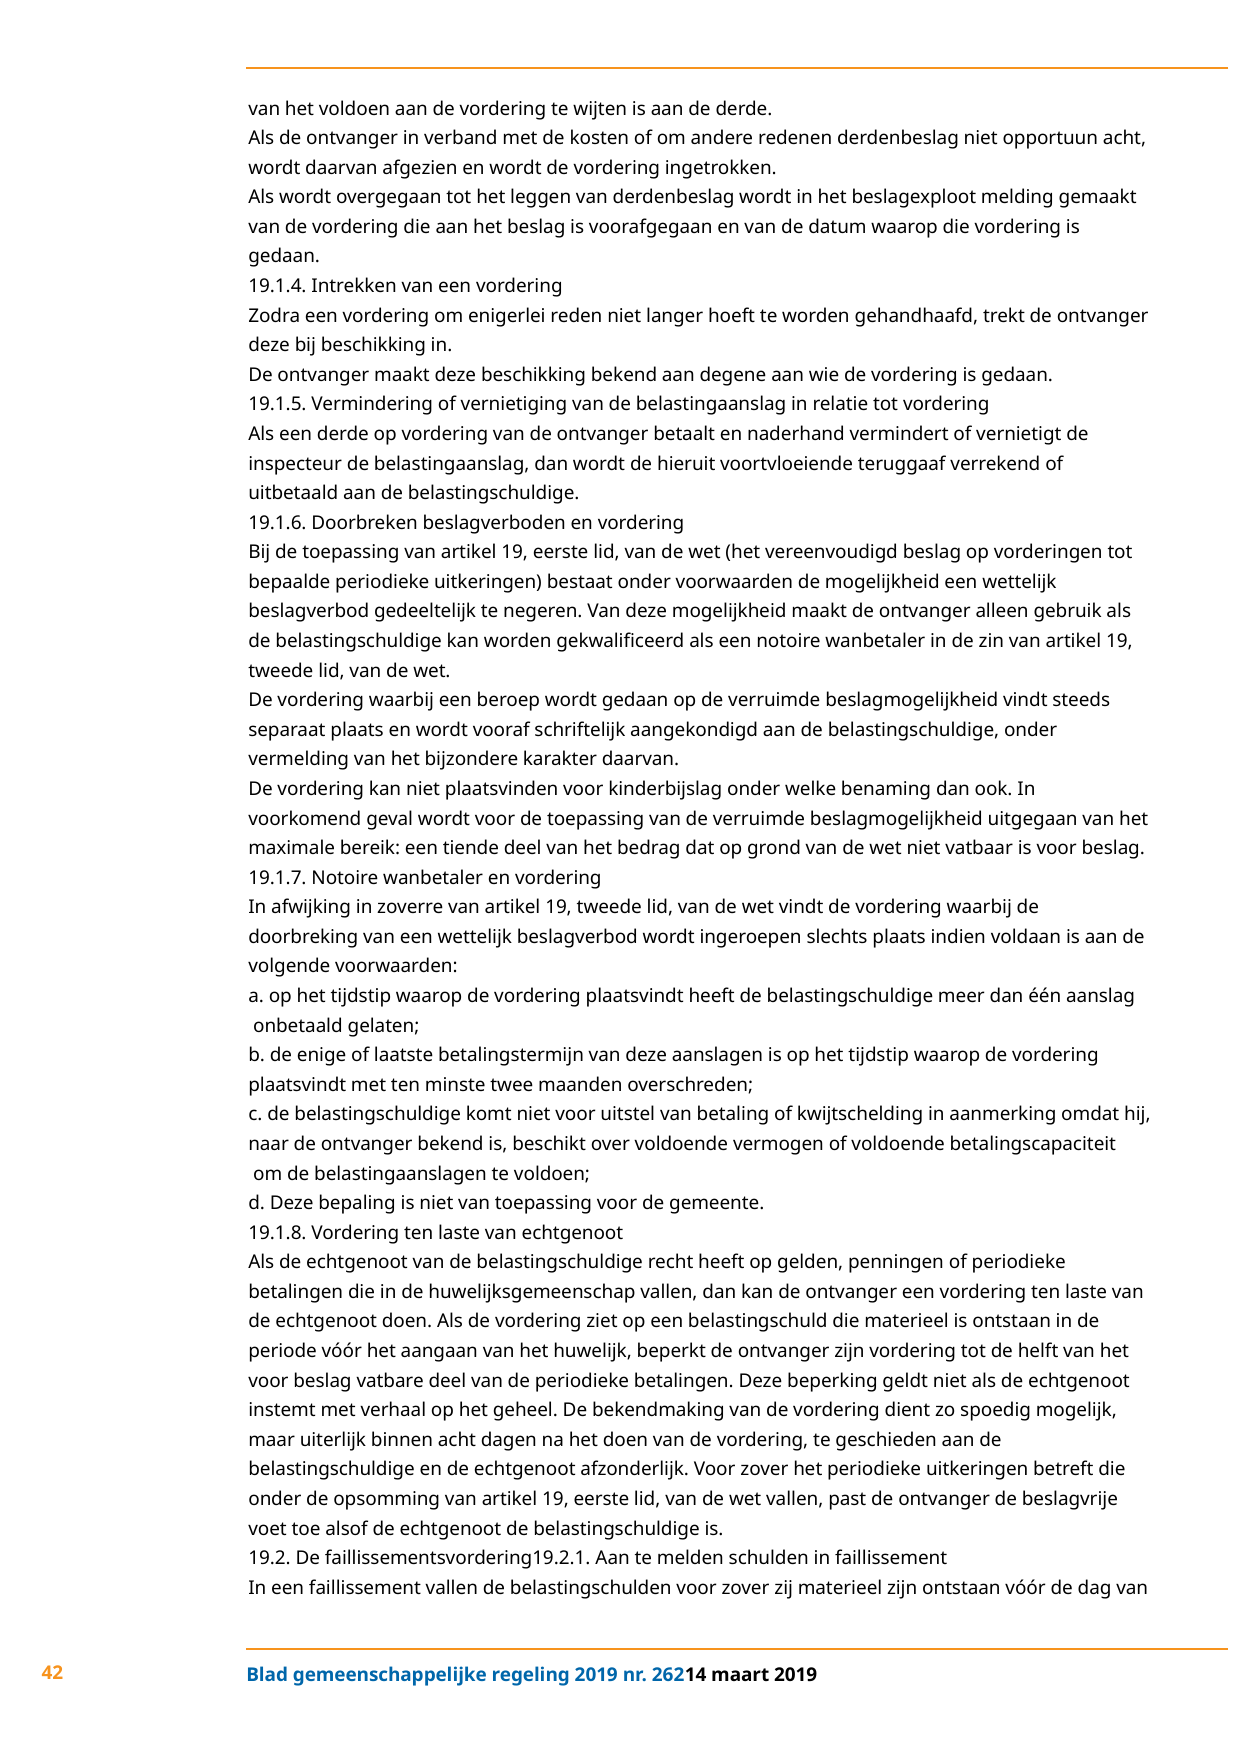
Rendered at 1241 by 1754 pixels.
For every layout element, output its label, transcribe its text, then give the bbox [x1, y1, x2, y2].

text In afwijking in zoverre van artikel 19, tweede lid, van de wet vindt de vordering waarbij de doorbreking van een wettelijk beslagverbod wordt ingeroepen slechts plaats indien voldaan is aan de volgende voorwaarden: [248, 893, 1152, 978]
text a. op het tijdstip waarop de vordering plaatsvindt heeft de belastingschuldige meer dan één aanslag [248, 982, 1152, 1008]
text 19.1.4. Intrekken van een vordering [248, 272, 1152, 298]
text De ontvanger maakt deze beschikking bekend aan degene aan wie de vordering is gedaan. [248, 361, 1152, 387]
text plaatsvindt met ten minste twee maanden overschreden; [248, 1071, 1152, 1097]
text 19.1.6. Doorbreken beslagverboden en vordering [248, 509, 1152, 535]
text Als wordt overgegaan tot het leggen van derdenbeslag wordt in het beslagexploot melding gemaakt van de vordering die aan het beslag is voorafgegaan en van de datum waarop die vordering is gedaan. [248, 183, 1152, 268]
text om de belastingaanslagen te voldoen; [248, 1160, 1152, 1186]
text Zodra een vordering om enigerlei reden niet langer hoeft te worden gehandhaafd, trekt de ontvanger deze bij beschikking in. [248, 302, 1152, 357]
text c. de belastingschuldige komt niet voor uitstel van betaling of kwijtschelding in aanmerking omdat hij, [248, 1101, 1152, 1126]
text De vordering kan niet plaatsvinden voor kinderbijslag onder welke benaming dan ook. In voorkomend geval wordt voor de toepassing van de verruimde beslagmogelijkheid uitgegaan van het maximale bereik: een tiende deel van het bedrag dat op grond van de wet niet vatbaar is voor beslag. [248, 775, 1152, 860]
text Bij de toepassing van artikel 19, eerste lid, van de wet (het vereenvoudigd beslag op vorderingen tot bepaalde periodieke uitkeringen) bestaat onder voorwaarden de mogelijkheid een wettelijk beslagverbod gedeeltelijk te negeren. Van deze mogelijkheid maakt de ontvanger alleen gebruik als de belastingschuldige kan worden gekwalificeerd als een notoire wanbetaler in de zin van artikel 19, tweede lid, van de wet. [248, 538, 1152, 683]
text De vordering waarbij een beroep wordt gedaan op de verruimde beslagmogelijkheid vindt steeds separaat plaats en wordt vooraf schriftelijk aangekondigd aan de belastingschuldige, onder vermelding van het bijzondere karakter daarvan. [248, 686, 1152, 771]
text naar de ontvanger bekend is, beschikt over voldoende vermogen of voldoende betalingscapaciteit [248, 1130, 1152, 1156]
text 19.1.7. Notoire wanbetaler en vordering [248, 864, 1152, 890]
picture [41, 47, 231, 172]
text In een faillissement vallen de belastingschulden voor zover zij materieel zijn ontstaan vóór de dag van [248, 1574, 1152, 1600]
text 19.1.8. Vordering ten laste van echtgenoot [248, 1219, 1152, 1245]
text 19.2. De faillissementsvordering19.2.1. Aan te melden schulden in faillissement [248, 1544, 1152, 1570]
text Als de ontvanger in verband met de kosten of om andere redenen derdenbeslag niet opportuun acht, wordt daarvan afgezien en wordt de vordering ingetrokken. [248, 124, 1152, 180]
text Als de echtgenoot van de belastingschuldige recht heeft op gelden, penningen of periodieke betalingen die in de huwelijksgemeenschap vallen, dan kan de ontvanger een vordering ten laste van de echtgenoot doen. Als de vordering ziet op een belastingschuld die materieel is ontstaan in de periode vóór het aangaan van het huwelijk, beperkt de ontvanger zijn vordering tot de helft van het voor beslag vatbare deel van de periodieke betalingen. Deze beperking geldt niet als de echtgenoot instemt met verhaal op het geheel. De bekendmaking van de vordering dient zo spoedig mogelijk, maar uiterlijk binnen acht dagen na het doen van de vordering, te geschieden aan de belastingschuldige en de echtgenoot afzonderlijk. Voor zover het periodieke uitkeringen betreft die onder de opsomming van artikel 19, eerste lid, van de wet vallen, past de ontvanger de beslagvrije voet toe alsof de echtgenoot de belastingschuldige is. [248, 1248, 1152, 1541]
text onbetaald gelaten; [248, 1012, 1152, 1038]
text d. Deze bepaling is niet van toepassing voor de gemeente. [248, 1189, 1152, 1215]
text van het voldoen aan de vordering te wijten is aan de derde. [248, 95, 1152, 121]
text 19.1.5. Vermindering of vernietiging van de belastingaanslag in relatie tot vordering [248, 391, 1152, 416]
text Als een derde op vordering van de ontvanger betaalt en naderhand vermindert of vernietigt de inspecteur de belastingaanslag, dan wordt de hieruit voortvloeiende teruggaaf verrekend of uitbetaald aan de belastingschuldige. [248, 420, 1152, 505]
text b. de enige of laatste betalingstermijn van deze aanslagen is op het tijdstip waarop de vordering [248, 1041, 1152, 1067]
